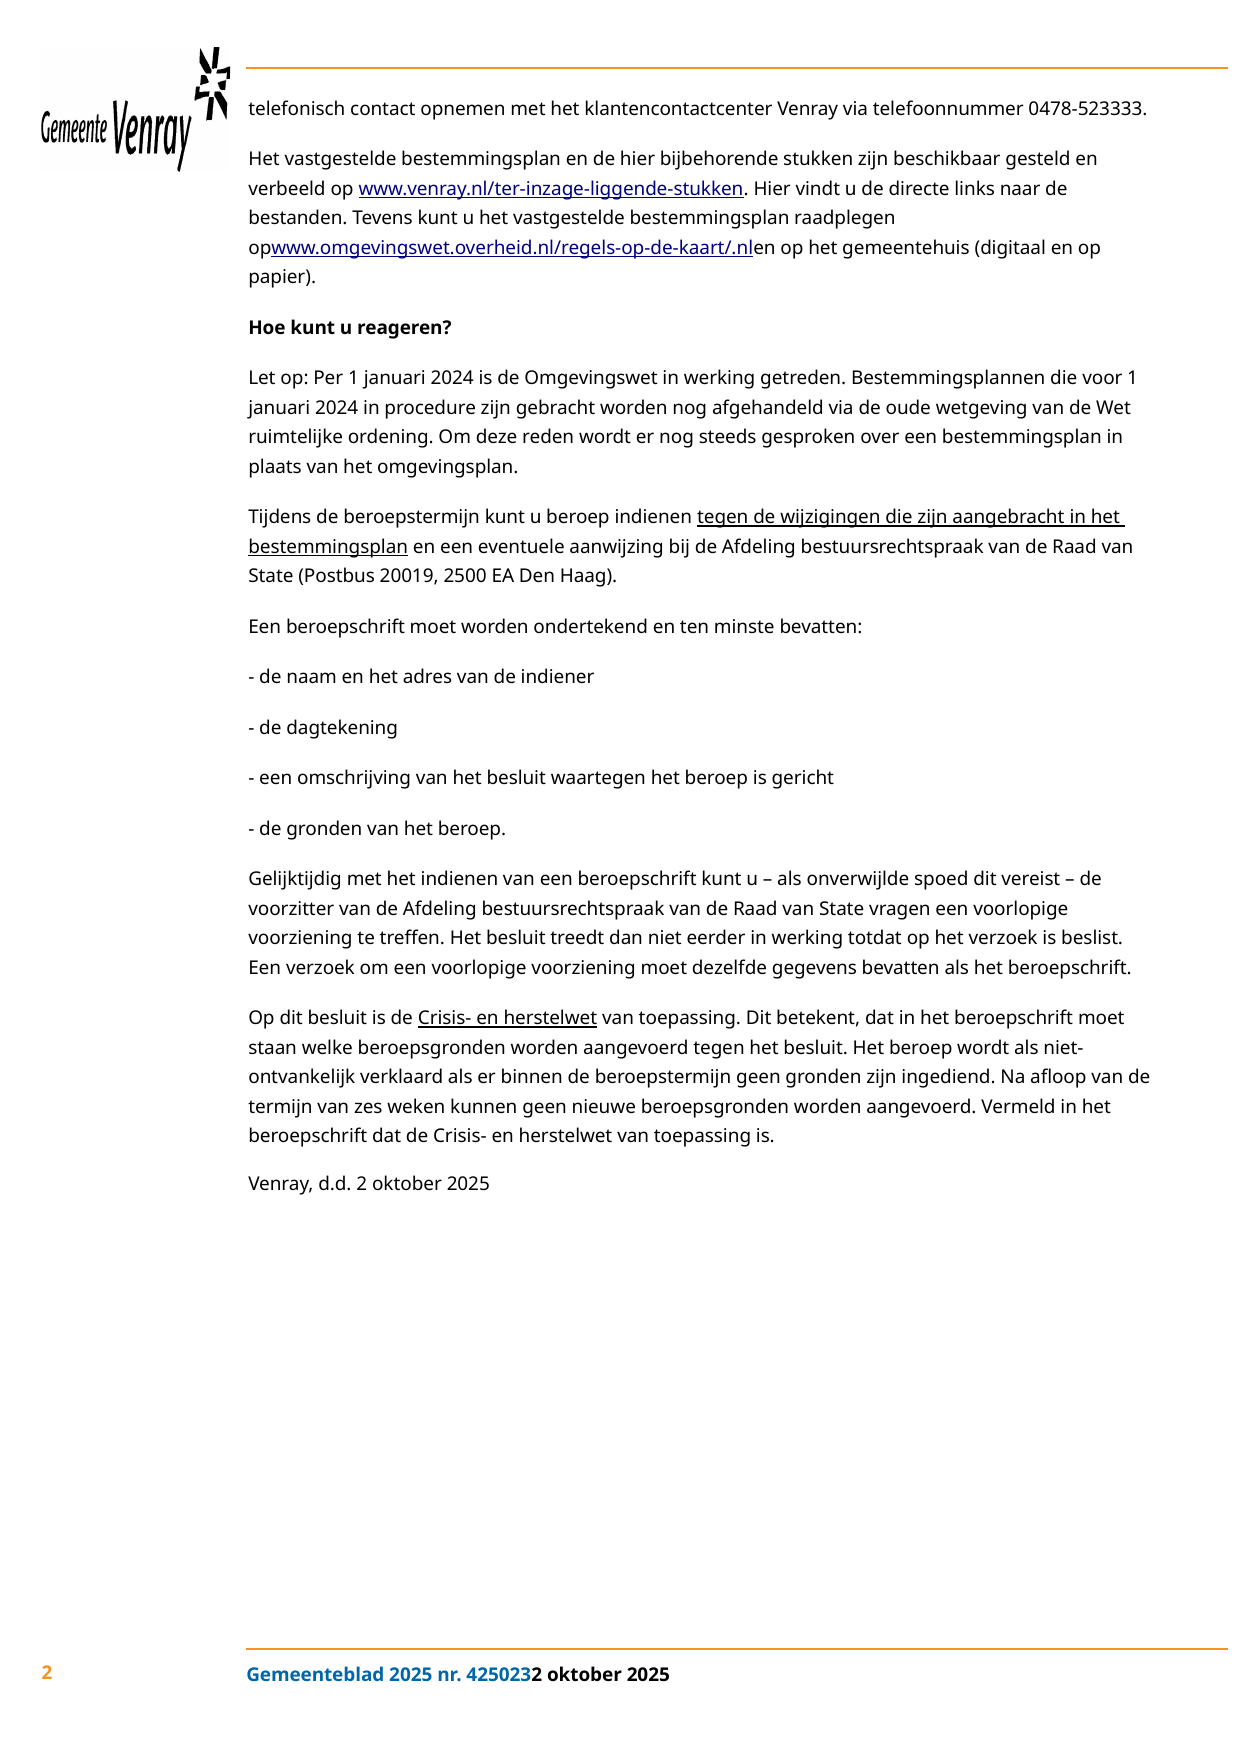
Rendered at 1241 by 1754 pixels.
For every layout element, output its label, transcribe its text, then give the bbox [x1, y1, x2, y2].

text Gelijktijdig met het indienen van een beroepschrift kunt u – als onverwijlde spoed dit vereist – de voorzitter van de Afdeling bestuursrechtspraak van de Raad van State vragen een voorlopige voorziening te treffen. Het besluit treedt dan niet eerder in werking totdat op het verzoek is beslist. Een verzoek om een voorlopige voorziening moet dezelfde gegevens bevatten als het beroepschrift. [248, 865, 1152, 980]
text Tijdens de beroepstermijn kunt u beroep indienen tegen de wijzigingen die zijn aangebracht in het bestemmingsplan en een eventuele aanwijzing bij de Afdeling bestuursrechtspraak van de Raad van State (Postbus 20019, 2500 EA Den Haag). [248, 503, 1152, 588]
picture [41, 47, 231, 172]
text Hoe kunt u reageren? [248, 314, 1152, 340]
text - de naam en het adres van de indiener [248, 663, 1152, 689]
text Op dit besluit is de Crisis- en herstelwet van toepassing. Dit betekent, dat in het beroepschrift moet staan welke beroepsgronden worden aangevoerd tegen het besluit. Het beroep wordt als niet-ontvankelijk verklaard als er binnen de beroepstermijn geen gronden zijn ingediend. Na afloop van de termijn van zes weken kunnen geen nieuwe beroepsgronden worden aangevoerd. Vermeld in het beroepschrift dat de Crisis- en herstelwet van toepassing is. [248, 1004, 1152, 1148]
text - een omschrijving van het besluit waartegen het beroep is gericht [248, 764, 1152, 790]
text telefonisch contact opnemen met het klantencontactcenter Venray via telefoonnummer 0478-523333. [248, 95, 1152, 121]
text Het vastgestelde bestemmingsplan en de hier bijbehorende stukken zijn beschikbaar gesteld en verbeeld op www.venray.nl/ter-inzage-liggende-stukken. Hier vindt u de directe links naar de bestanden. Tevens kunt u het vastgestelde bestemmingsplan raadplegen opwww.omgevingswet.overheid.nl/regels-op-de-kaart/.nlen op het gemeentehuis (digitaal en op papier). [248, 145, 1152, 289]
text Een beroepschrift moet worden ondertekend en ten minste bevatten: [248, 613, 1152, 639]
text Venray, d.d. 2 oktober 2025 [248, 1171, 1152, 1196]
text - de dagtekening [248, 714, 1152, 740]
text Let op: Per 1 januari 2024 is de Omgevingswet in werking getreden. Bestemmingsplannen die voor 1 januari 2024 in procedure zijn gebracht worden nog afgehandeld via de oude wetgeving van de Wet ruimtelijke ordening. Om deze reden wordt er nog steeds gesproken over een bestemmingsplan in plaats van het omgevingsplan. [248, 364, 1152, 479]
text - de gronden van het beroep. [248, 815, 1152, 841]
